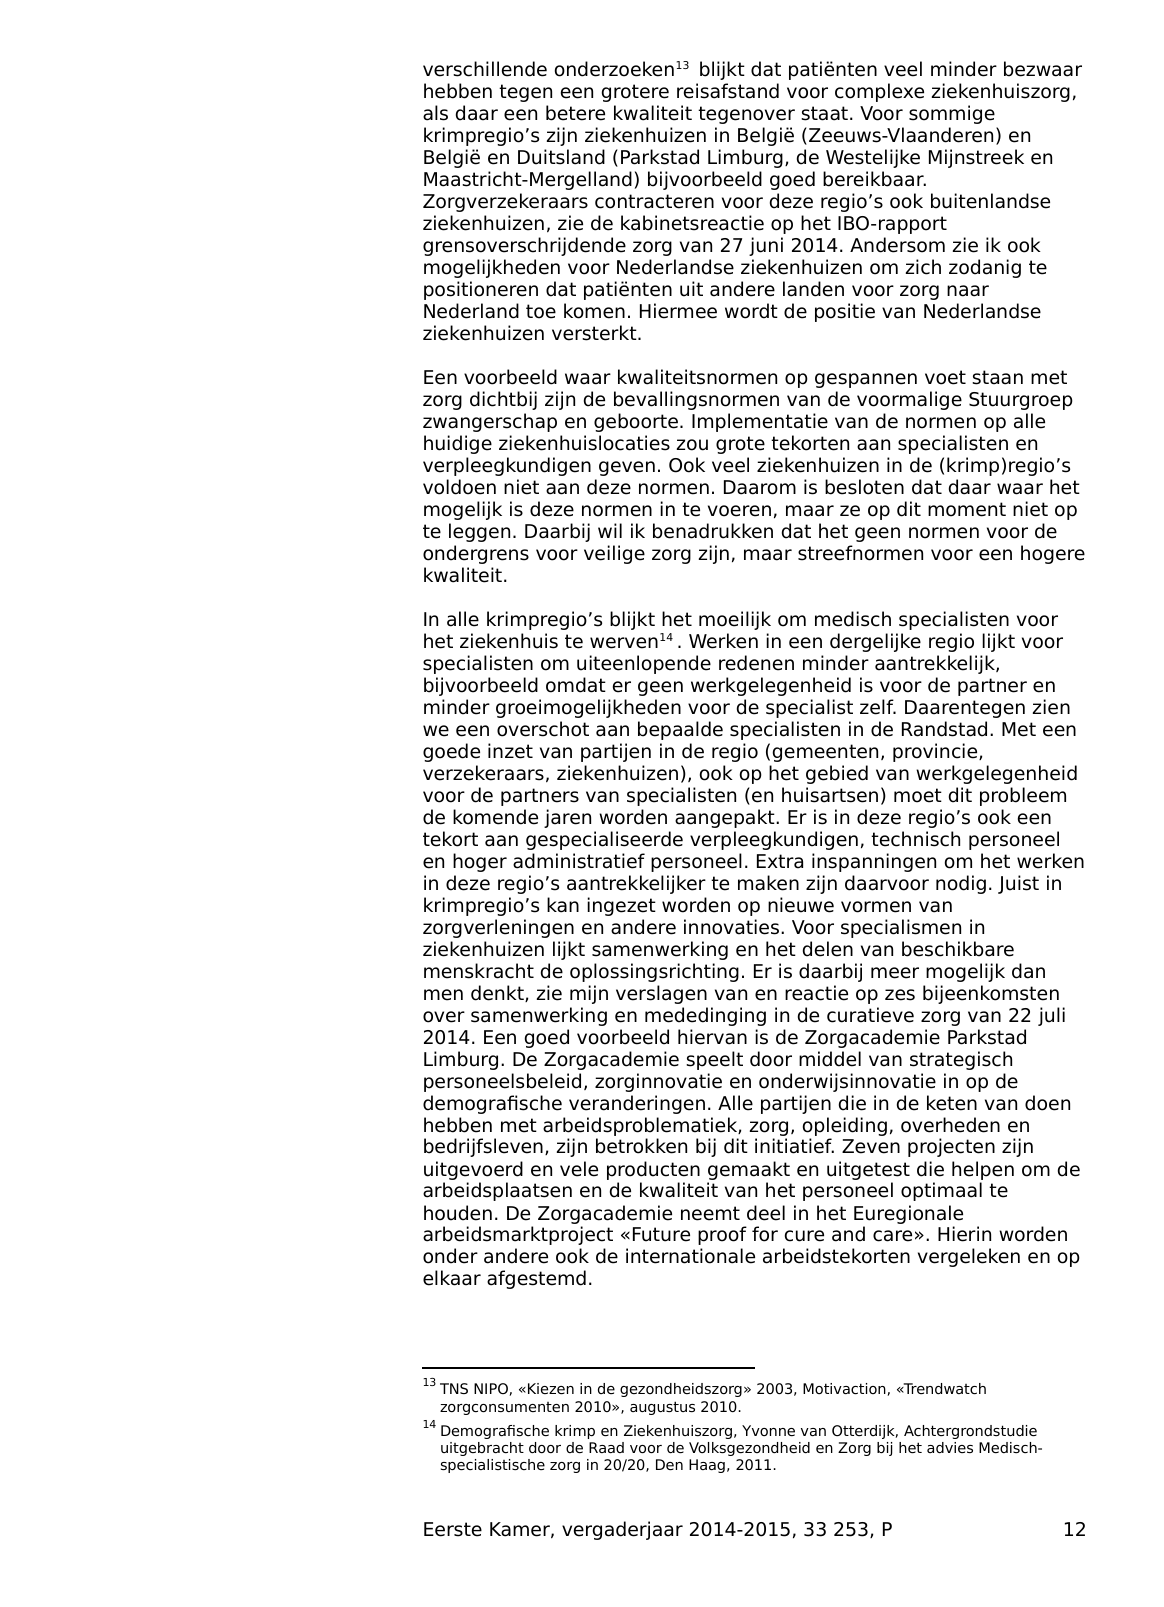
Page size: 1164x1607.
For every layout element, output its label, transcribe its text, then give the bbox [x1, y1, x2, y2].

text TNS NIPO, «Kiezen in de gezondheidszorg» 2003, Motivaction, «Trendwatch zorgconsumenten 2010», augustus 2010. [422, 1377, 1087, 1416]
text Demografische krimp en Ziekenhuiszorg, Yvonne van Otterdijk, Achtergrondstudie uitgebracht door de Raad voor de Volksgezondheid en Zorg bij het advies Medisch-specialistische zorg in 20/20, Den Haag, 2011. [422, 1418, 1087, 1474]
text In alle krimpregio’s blijkt het moeilijk om medisch specialisten voor het ziekenhuis te werven. Werken in een dergelijke regio lijkt voor specialisten om uiteenlopende redenen minder aantrekkelijk, bijvoorbeeld omdat er geen werkgelegenheid is voor de partner en minder groeimogelijkheden voor de specialist zelf. Daarentegen zien we een overschot aan bepaalde specialisten in de Randstad. Met een goede inzet van partijen in de regio (gemeenten, provincie, verzekeraars, ziekenhuizen), ook op het gebied van werkgelegenheid voor de partners van specialisten (en huisartsen) moet dit probleem de komende jaren worden aangepakt. Er is in deze regio’s ook een tekort aan gespecialiseerde verpleegkundigen, technisch personeel en hoger administratief personeel. Extra inspanningen om het werken in deze regio’s aantrekkelijker te maken zijn daarvoor nodig. Juist in krimpregio’s kan ingezet worden op nieuwe vormen van zorgverleningen en andere innovaties. Voor specialismen in ziekenhuizen lijkt samenwerking en het delen van beschikbare menskracht de oplossingsrichting. Er is daarbij meer mogelijk dan men denkt, zie mijn verslagen van en reactie op zes bijeenkomsten over samenwerking en mededinging in de curatieve zorg van 22 juli 2014. Een goed voorbeeld hiervan is de Zorgacademie Parkstad Limburg. De Zorgacademie speelt door middel van strategisch personeelsbeleid, zorginnovatie en onderwijsinnovatie in op de demografische veranderingen. Alle partijen die in de keten van doen hebben met arbeidsproblematiek, zorg, opleiding, overheden en bedrijfsleven, zijn betrokken bij dit initiatief. Zeven projecten zijn uitgevoerd en vele producten gemaakt en uitgetest die helpen om de arbeidsplaatsen en de kwaliteit van het personeel optimaal te houden. De Zorgacademie neemt deel in het Euregionale arbeidsmarktproject «Future proof for cure and care». Hierin worden onder andere ook de internationale arbeidstekorten vergeleken en op elkaar afgestemd. [422, 609, 1087, 1290]
text verschillende onderzoeken blijkt dat patiënten veel minder bezwaar hebben tegen een grotere reisafstand voor complexe ziekenhuiszorg, als daar een betere kwaliteit tegenover staat. Voor sommige krimpregio’s zijn ziekenhuizen in België (Zeeuws-Vlaanderen) en België en Duitsland (Parkstad Limburg, de Westelijke Mijnstreek en Maastricht-Mergelland) bijvoorbeeld goed bereikbaar. Zorgverzekeraars contracteren voor deze regio’s ook buitenlandse ziekenhuizen, zie de kabinetsreactie op het IBO-rapport grensoverschrijdende zorg van 27 juni 2014. Andersom zie ik ook mogelijkheden voor Nederlandse ziekenhuizen om zich zodanig te positioneren dat patiënten uit andere landen voor zorg naar Nederland toe komen. Hiermee wordt de positie van Nederlandse ziekenhuizen versterkt. [422, 59, 1087, 345]
text Een voorbeeld waar kwaliteitsnormen op gespannen voet staan met zorg dichtbij zijn de bevallingsnormen van de voormalige Stuurgroep zwangerschap en geboorte. Implementatie van de normen op alle huidige ziekenhuislocaties zou grote tekorten aan specialisten en verpleegkundigen geven. Ook veel ziekenhuizen in de (krimp)regio’s voldoen niet aan deze normen. Daarom is besloten dat daar waar het mogelijk is deze normen in te voeren, maar ze op dit moment niet op te leggen. Daarbij wil ik benadrukken dat het geen normen voor de ondergrens voor veilige zorg zijn, maar streefnormen voor een hogere kwaliteit. [422, 367, 1087, 587]
